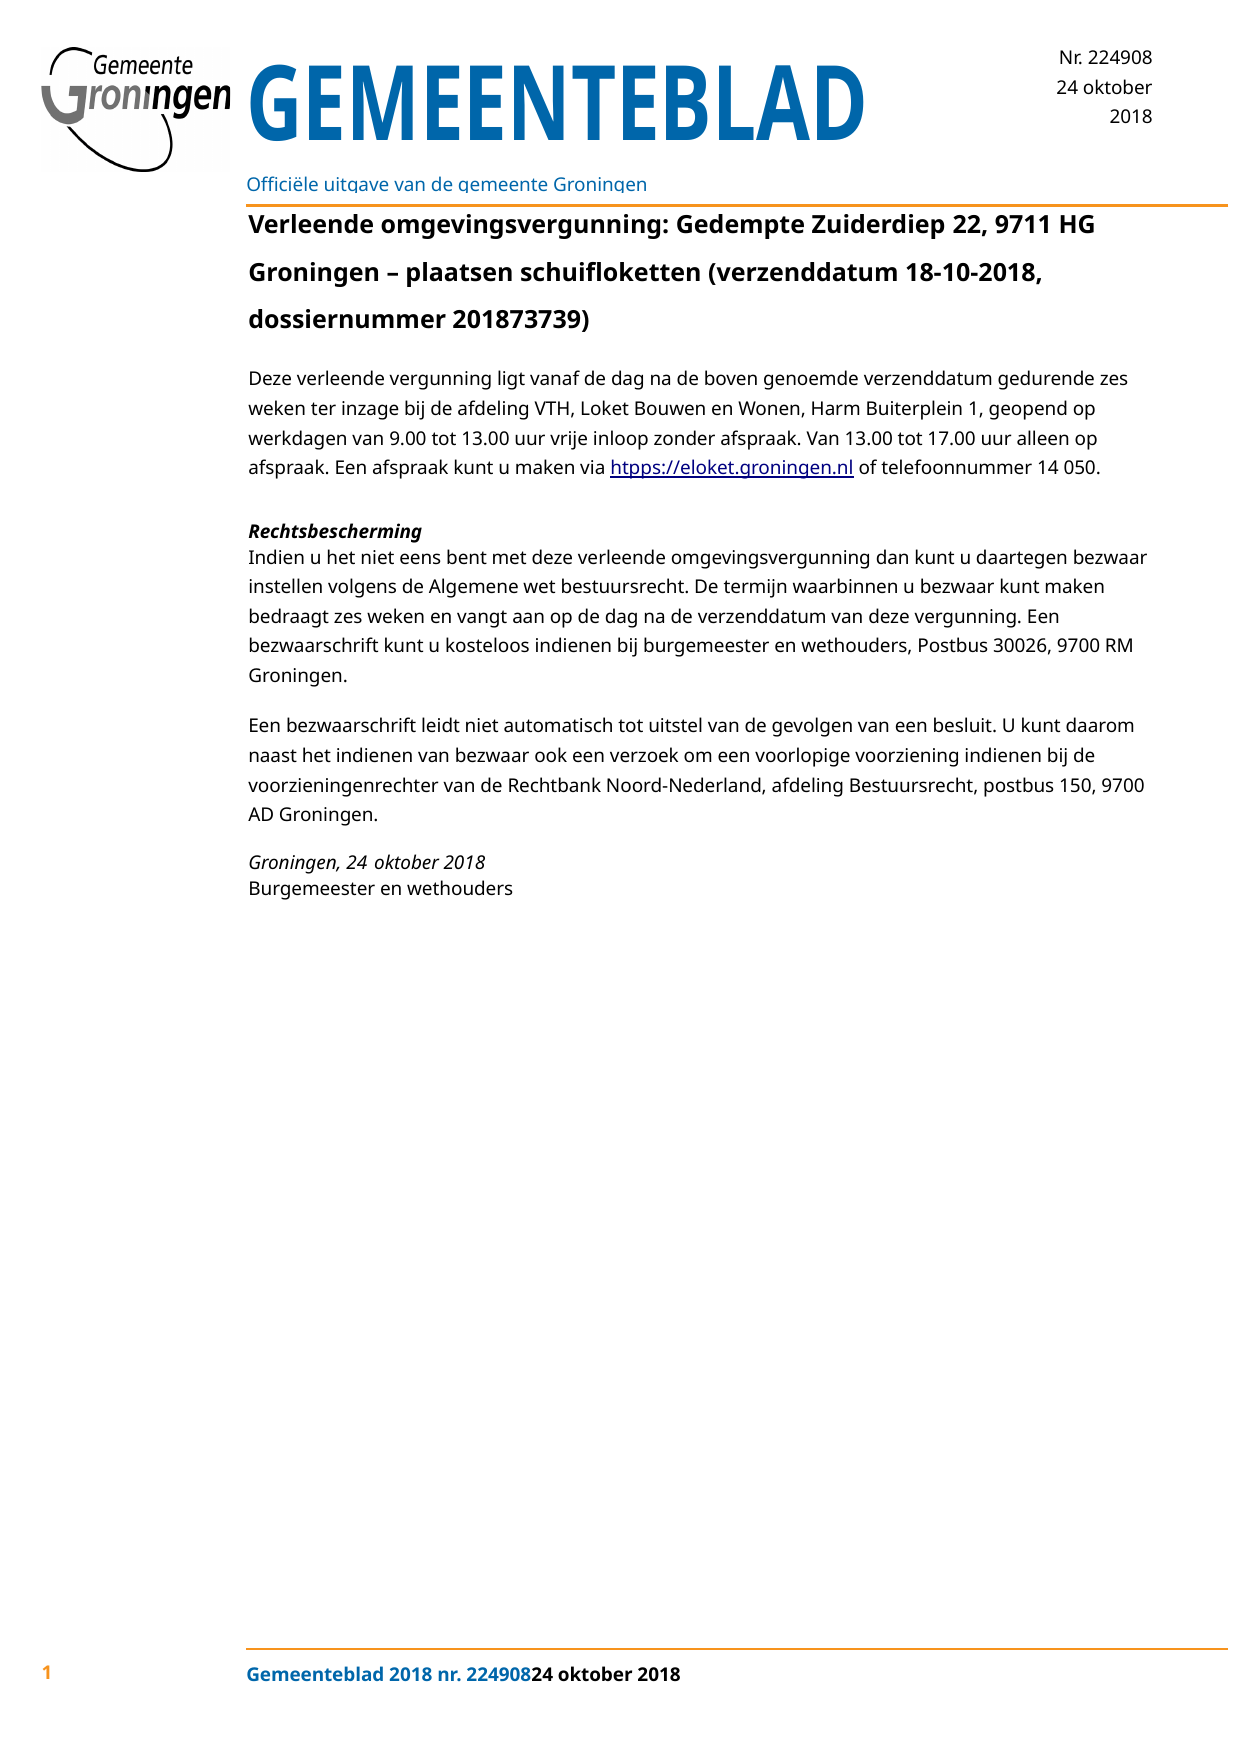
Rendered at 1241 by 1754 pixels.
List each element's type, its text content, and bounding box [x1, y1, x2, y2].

picture [41, 47, 231, 172]
text Burgemeester en wethouders [248, 875, 1152, 901]
text Indien u het niet eens bent met deze verleende omgevingsvergunning dan kunt u daartegen bezwaar instellen volgens de Algemene wet bestuursrecht. De termijn waarbinnen u bezwaar kunt maken bedraagt zes weken en vangt aan op de dag na de verzenddatum van deze vergunning. Een bezwaarschrift kunt u kosteloos indienen bij burgemeester en wethouders, Postbus 30026, 9700 RM Groningen. [248, 544, 1152, 688]
text Deze verleende vergunning ligt vanaf de dag na de boven genoemde verzenddatum gedurende zes weken ter inzage bij de afdeling VTH, Loket Bouwen en Wonen, Harm Buiterplein 1, geopend op werkdagen van 9.00 tot 13.00 uur vrije inloop zonder afspraak. Van 13.00 tot 17.00 uur alleen op afspraak. Een afspraak kunt u maken via htpps://eloket.groningen.nl of telefoonnummer 14 050. [248, 366, 1152, 480]
text Rechtsbescherming [248, 518, 1152, 544]
text Een bezwaarschrift leidt niet automatisch tot uitstel van de gevolgen van een besluit. U kunt daarom naast het indienen van bezwaar ook een verzoek om een voorlopige voorziening indienen bij de voorzieningenrechter van de Rechtbank Noord-Nederland, afdeling Bestuursrecht, postbus 150, 9700 AD Groningen. [248, 713, 1152, 827]
text Groningen, 24 oktober 2018 [248, 849, 1152, 875]
text Verleende omgevingsvergunning: Gedempte Zuiderdiep 22, 9711 HG Groningen – plaatsen schuifloketten (verzenddatum 18-10-2018, dossiernummer 201873739) [248, 207, 1152, 336]
